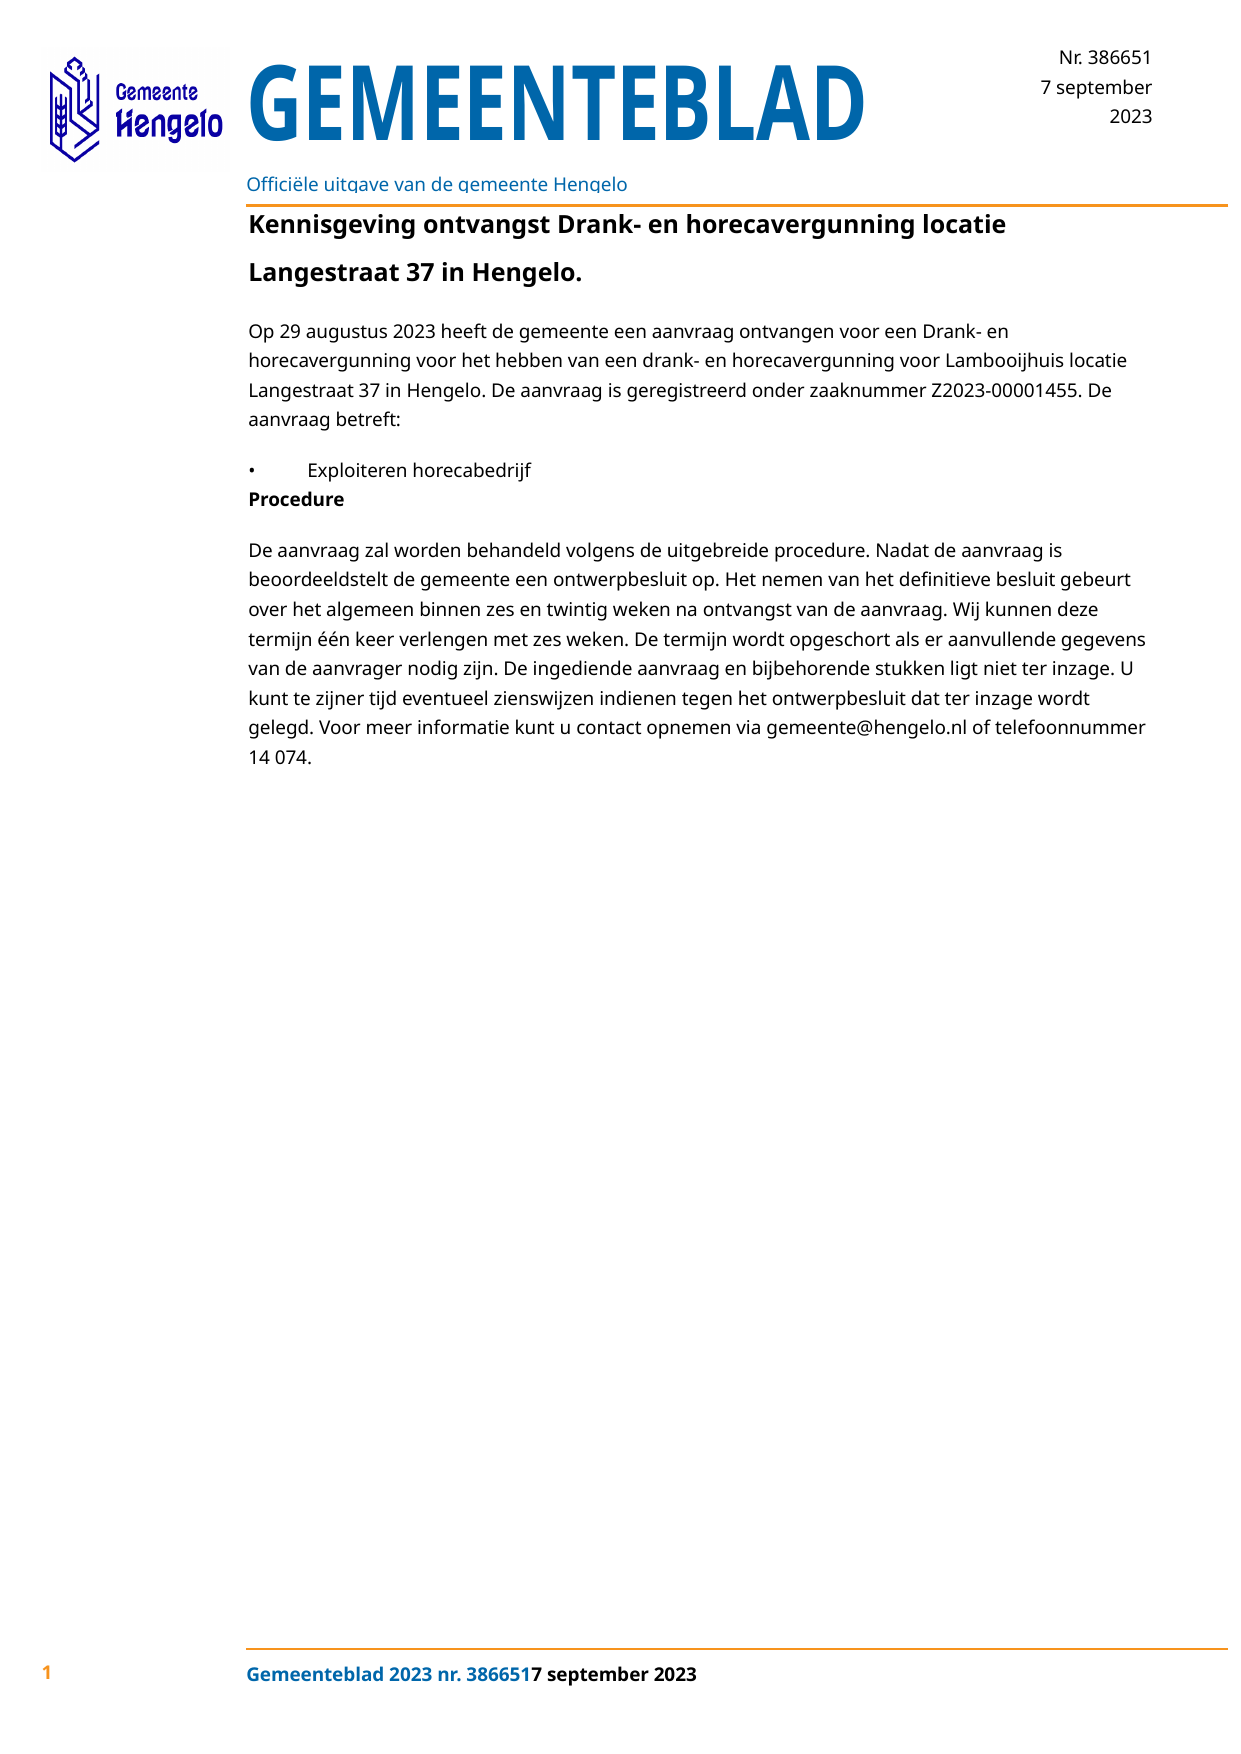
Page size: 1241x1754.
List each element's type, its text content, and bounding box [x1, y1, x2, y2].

text Op 29 augustus 2023 heeft de gemeente een aanvraag ontvangen voor een Drank- en horecavergunning voor het hebben van een drank- en horecavergunning voor Lambooijhuis locatie Langestraat 37 in Hengelo. De aanvraag is geregistreerd onder zaaknummer Z2023-00001455. De aanvraag betreft: [248, 318, 1152, 432]
text De aanvraag zal worden behandeld volgens de uitgebreide procedure. Nadat de aanvraag is beoordeeldstelt de gemeente een ontwerpbesluit op. Het nemen van het definitieve besluit gebeurt over het algemeen binnen zes en twintig weken na ontvangst van de aanvraag. Wij kunnen deze termijn één keer verlengen met zes weken. De termijn wordt opgeschort als er aanvullende gegevens van de aanvrager nodig zijn. De ingediende aanvraag en bijbehorende stukken ligt niet ter inzage. U kunt te zijner tijd eventueel zienswijzen indienen tegen het ontwerpbesluit dat ter inzage wordt gelegd. Voor meer informatie kunt u contact opnemen via gemeente@hengelo.nl of telefoonnummer 14 074. [248, 537, 1152, 770]
text Kennisgeving ontvangst Drank- en horecavergunning locatie Langestraat 37 in Hengelo. [248, 207, 1152, 288]
picture [41, 47, 231, 172]
text Procedure [248, 487, 1152, 512]
list Exploiteren horecabedrijf [248, 457, 1152, 483]
